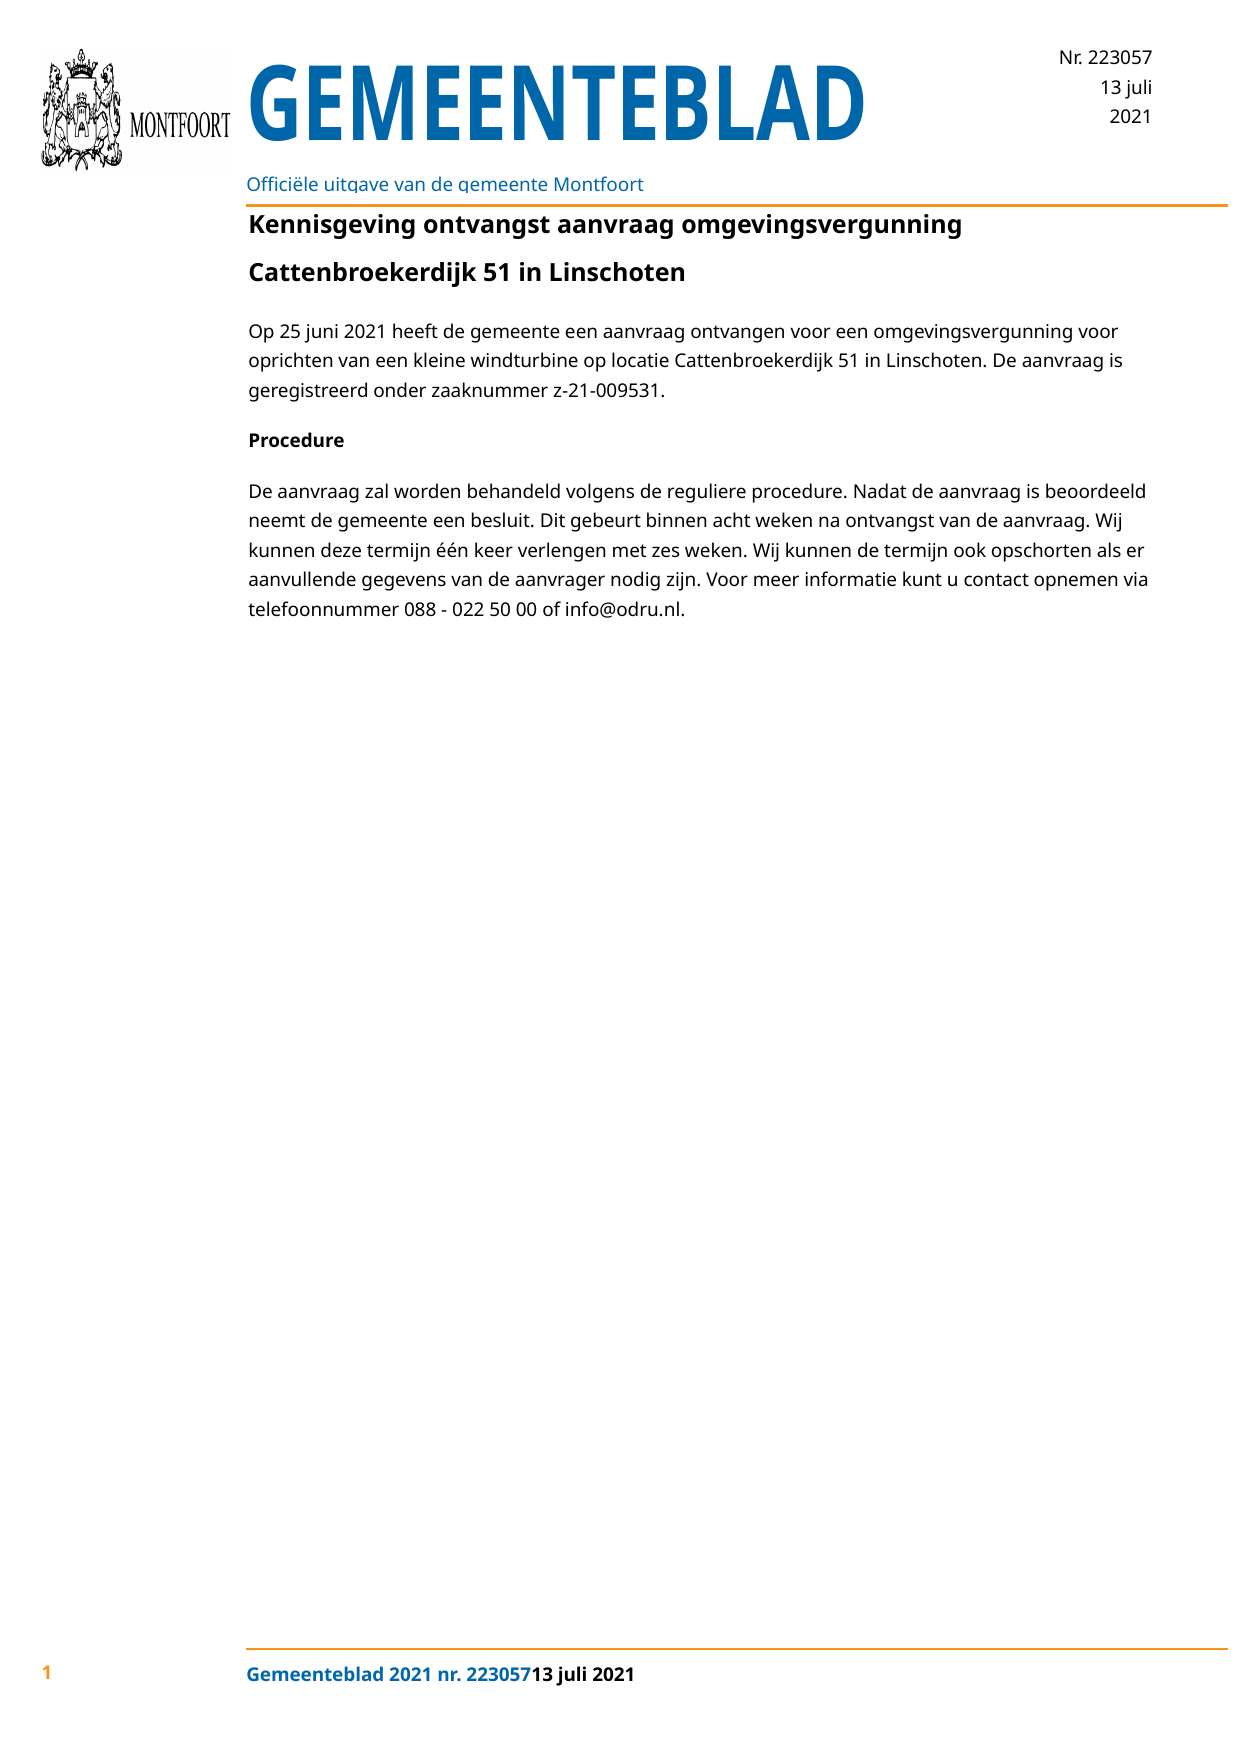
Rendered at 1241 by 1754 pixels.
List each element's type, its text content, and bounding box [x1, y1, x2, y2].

text Procedure [248, 427, 1152, 453]
text Kennisgeving ontvangst aanvraag omgevingsvergunning Cattenbroekerdijk 51 in Linschoten [248, 207, 1152, 288]
text De aanvraag zal worden behandeld volgens de reguliere procedure. Nadat de aanvraag is beoordeeld neemt de gemeente een besluit. Dit gebeurt binnen acht weken na ontvangst van de aanvraag. Wij kunnen deze termijn één keer verlengen met zes weken. Wij kunnen de termijn ook opschorten als er aanvullende gegevens van de aanvrager nodig zijn. Voor meer informatie kunt u contact opnemen via telefoonnummer 088 - 022 50 00 of info@odru.nl. [248, 478, 1152, 622]
text Op 25 juni 2021 heeft de gemeente een aanvraag ontvangen voor een omgevingsvergunning voor oprichten van een kleine windturbine op locatie Cattenbroekerdijk 51 in Linschoten. De aanvraag is geregistreerd onder zaaknummer z-21-009531. [248, 318, 1152, 403]
picture [41, 47, 231, 172]
